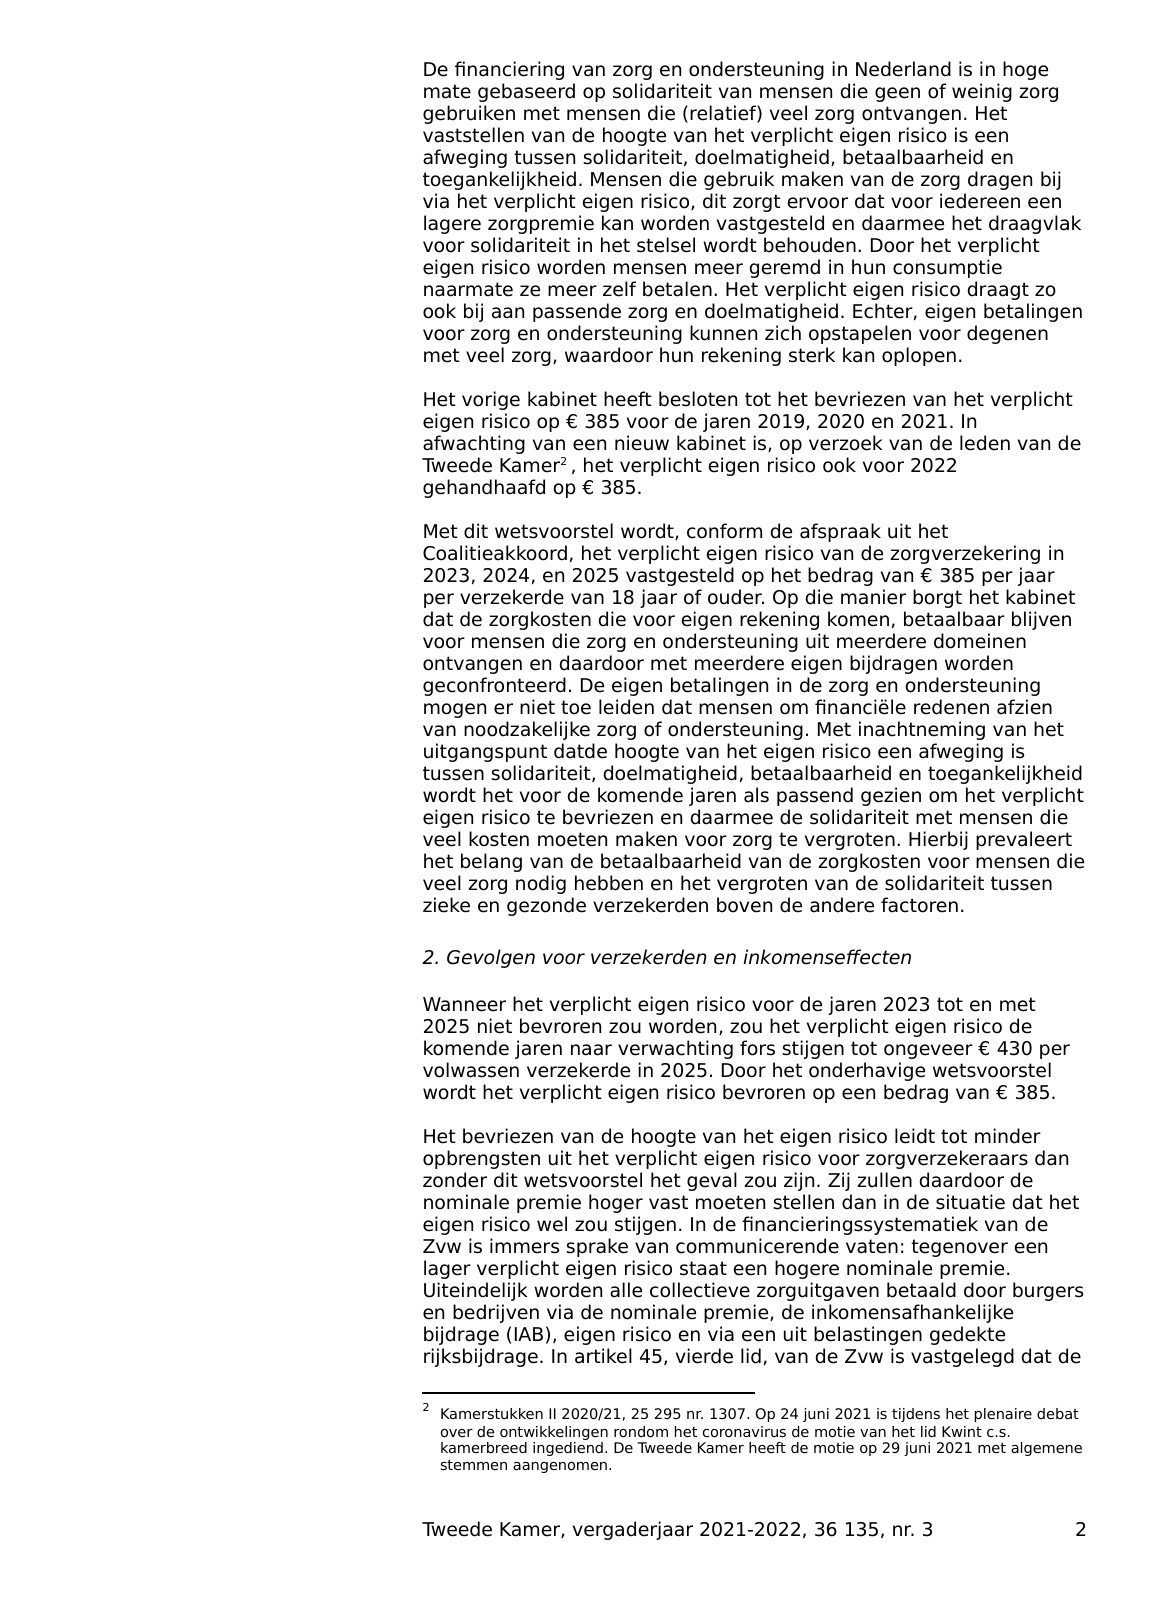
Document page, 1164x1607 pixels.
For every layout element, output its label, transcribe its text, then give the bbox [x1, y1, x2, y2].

text Het vorige kabinet heeft besloten tot het bevriezen van het verplicht eigen risico op € 385 voor de jaren 2019, 2020 en 2021. In afwachting van een nieuw kabinet is, op verzoek van de leden van de Tweede Kamer, het verplicht eigen risico ook voor 2022 gehandhaafd op € 385. [422, 389, 1087, 499]
text Wanneer het verplicht eigen risico voor de jaren 2023 tot en met 2025 niet bevroren zou worden, zou het verplicht eigen risico de komende jaren naar verwachting fors stijgen tot ongeveer € 430 per volwassen verzekerde in 2025. Door het onderhavige wetsvoorstel wordt het verplicht eigen risico bevroren op een bedrag van € 385. [422, 994, 1087, 1103]
subtitle 2. Gevolgen voor verzekerden en inkomenseffecten [422, 947, 1087, 969]
text Kamerstukken II 2020/21, 25 295 nr. 1307. Op 24 juni 2021 is tijdens het plenaire debat over de ontwikkelingen rondom het coronavirus de motie van het lid Kwint c.s. kamerbreed ingediend. De Tweede Kamer heeft de motie op 29 juni 2021 met algemene stemmen aangenomen. [422, 1402, 1087, 1474]
text Het bevriezen van de hoogte van het eigen risico leidt tot minder opbrengsten uit het verplicht eigen risico voor zorgverzekeraars dan zonder dit wetsvoorstel het geval zou zijn. Zij zullen daardoor de nominale premie hoger vast moeten stellen dan in de situatie dat het eigen risico wel zou stijgen. In de financieringssystematiek van de Zvw is immers sprake van communicerende vaten: tegenover een lager verplicht eigen risico staat een hogere nominale premie. Uiteindelijk worden alle collectieve zorguitgaven betaald door burgers en bedrijven via de nominale premie, de inkomensafhankelijke bijdrage (IAB), eigen risico en via een uit belastingen gedekte rijksbijdrage. In artikel 45, vierde lid, van de Zvw is vastgelegd dat de [422, 1126, 1087, 1367]
text Met dit wetsvoorstel wordt, conform de afspraak uit het Coalitieakkoord, het verplicht eigen risico van de zorgverzekering in 2023, 2024, en 2025 vastgesteld op het bedrag van € 385 per jaar per verzekerde van 18 jaar of ouder. Op die manier borgt het kabinet dat de zorgkosten die voor eigen rekening komen, betaalbaar blijven voor mensen die zorg en ondersteuning uit meerdere domeinen ontvangen en daardoor met meerdere eigen bijdragen worden geconfronteerd. De eigen betalingen in de zorg en ondersteuning mogen er niet toe leiden dat mensen om financiële redenen afzien van noodzakelijke zorg of ondersteuning. Met inachtneming van het uitgangspunt datde hoogte van het eigen risico een afweging is tussen solidariteit, doelmatigheid, betaalbaarheid en toegankelijkheid wordt het voor de komende jaren als passend gezien om het verplicht eigen risico te bevriezen en daarmee de solidariteit met mensen die veel kosten moeten maken voor zorg te vergroten. Hierbij prevaleert het belang van de betaalbaarheid van de zorgkosten voor mensen die veel zorg nodig hebben en het vergroten van de solidariteit tussen zieke en gezonde verzekerden boven de andere factoren. [422, 521, 1087, 917]
text De financiering van zorg en ondersteuning in Nederland is in hoge mate gebaseerd op solidariteit van mensen die geen of weinig zorg gebruiken met mensen die (relatief) veel zorg ontvangen. Het vaststellen van de hoogte van het verplicht eigen risico is een afweging tussen solidariteit, doelmatigheid, betaalbaarheid en toegankelijkheid. Mensen die gebruik maken van de zorg dragen bij via het verplicht eigen risico, dit zorgt ervoor dat voor iedereen een lagere zorgpremie kan worden vastgesteld en daarmee het draagvlak voor solidariteit in het stelsel wordt behouden. Door het verplicht eigen risico worden mensen meer geremd in hun consumptie naarmate ze meer zelf betalen. Het verplicht eigen risico draagt zo ook bij aan passende zorg en doelmatigheid. Echter, eigen betalingen voor zorg en ondersteuning kunnen zich opstapelen voor degenen met veel zorg, waardoor hun rekening sterk kan oplopen. [422, 59, 1087, 367]
